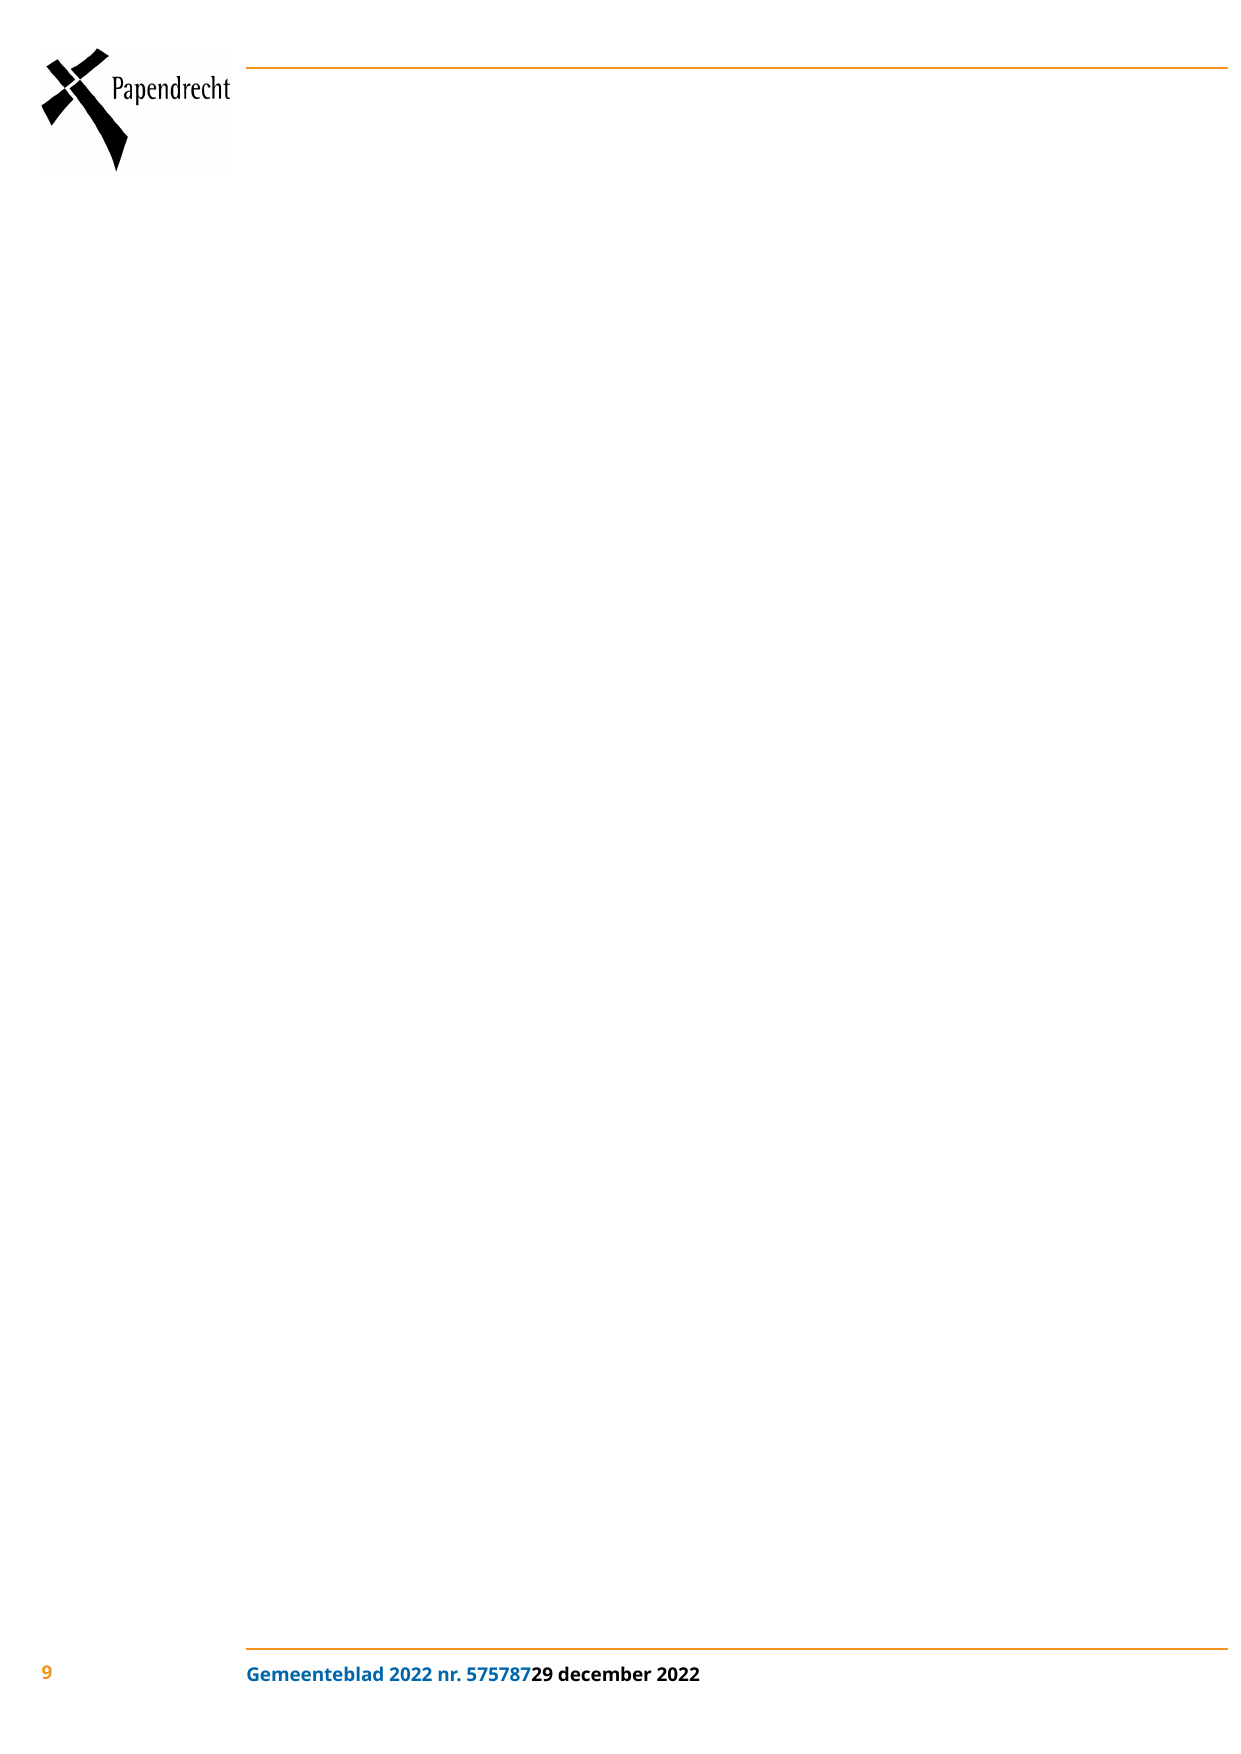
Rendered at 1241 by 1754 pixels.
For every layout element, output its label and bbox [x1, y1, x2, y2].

picture [41, 47, 231, 172]
